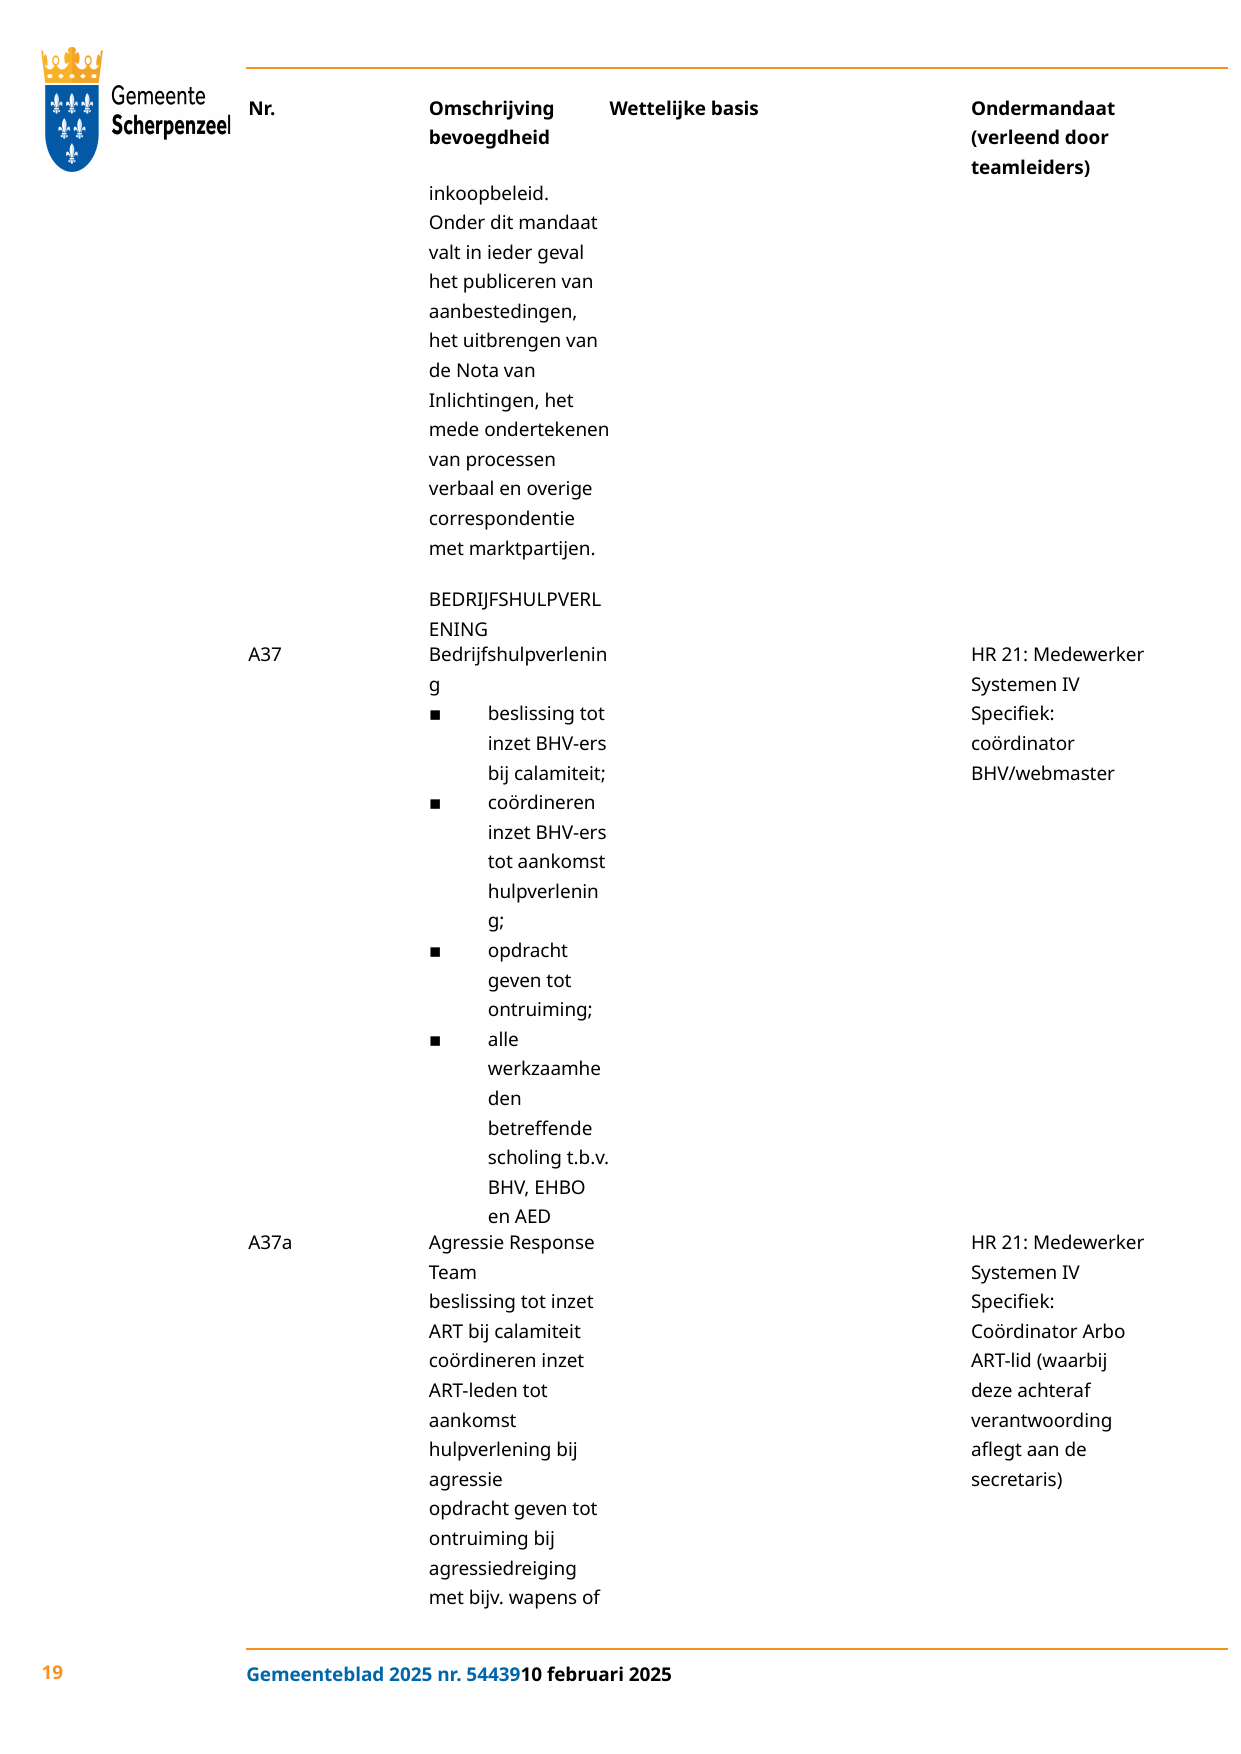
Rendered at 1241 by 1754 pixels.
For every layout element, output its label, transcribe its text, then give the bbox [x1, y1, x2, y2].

table_cell [971, 180, 1152, 560]
table_cell [248, 560, 429, 586]
table_cell Agressie Response Team beslissing tot inzet ART bij calamiteit coördineren inzet ART-leden tot aankomst hulpverlening bij agressie opdracht geven tot ontruiming bij agressiedreiging met bijv. wapens of [429, 1229, 609, 1610]
table_cell [609, 586, 971, 641]
table_cell [609, 1229, 971, 1610]
table_cell [971, 560, 1152, 586]
table_cell [971, 586, 1152, 641]
table_cell A37a [248, 1229, 429, 1610]
table_header Nr. [248, 95, 429, 180]
table_cell [248, 586, 429, 641]
table_cell A37 [248, 641, 429, 1229]
table_cell [609, 641, 971, 1229]
table_cell [609, 560, 971, 586]
picture [41, 47, 231, 172]
table_cell HR 21: Medewerker Systemen IV Specifiek: Coördinator Arbo ART-lid (waarbij deze achteraf verantwoording aflegt aan de secretaris) [971, 1229, 1152, 1610]
table_cell [429, 560, 609, 586]
table_cell inkoopbeleid. Onder dit mandaat valt in ieder geval het publiceren van aanbestedingen, het uitbrengen van de Nota van Inlichtingen, het mede ondertekenen van processen verbaal en overige correspondentie met marktpartijen. [429, 180, 609, 560]
table_cell BEDRIJFSHULPVERLENING [429, 586, 609, 641]
table_cell Bedrijfshulpverlening beslissing tot inzet BHV-ers bij calamiteit; coördineren inzet BHV-ers tot aankomst hulpverlening; opdracht geven tot ontruiming; alle werkzaamheden betreffende scholing t.b.v. BHV, EHBO en AED [429, 641, 609, 1229]
table_header Wettelijke basis [609, 95, 971, 180]
table_header Omschrijving bevoegdheid [429, 95, 609, 180]
table_cell HR 21: Medewerker Systemen IV Specifiek: coördinator BHV/webmaster [971, 641, 1152, 1229]
table_cell [609, 180, 971, 560]
table_header Ondermandaat (verleend door teamleiders) [971, 95, 1152, 180]
table_cell [248, 180, 429, 560]
